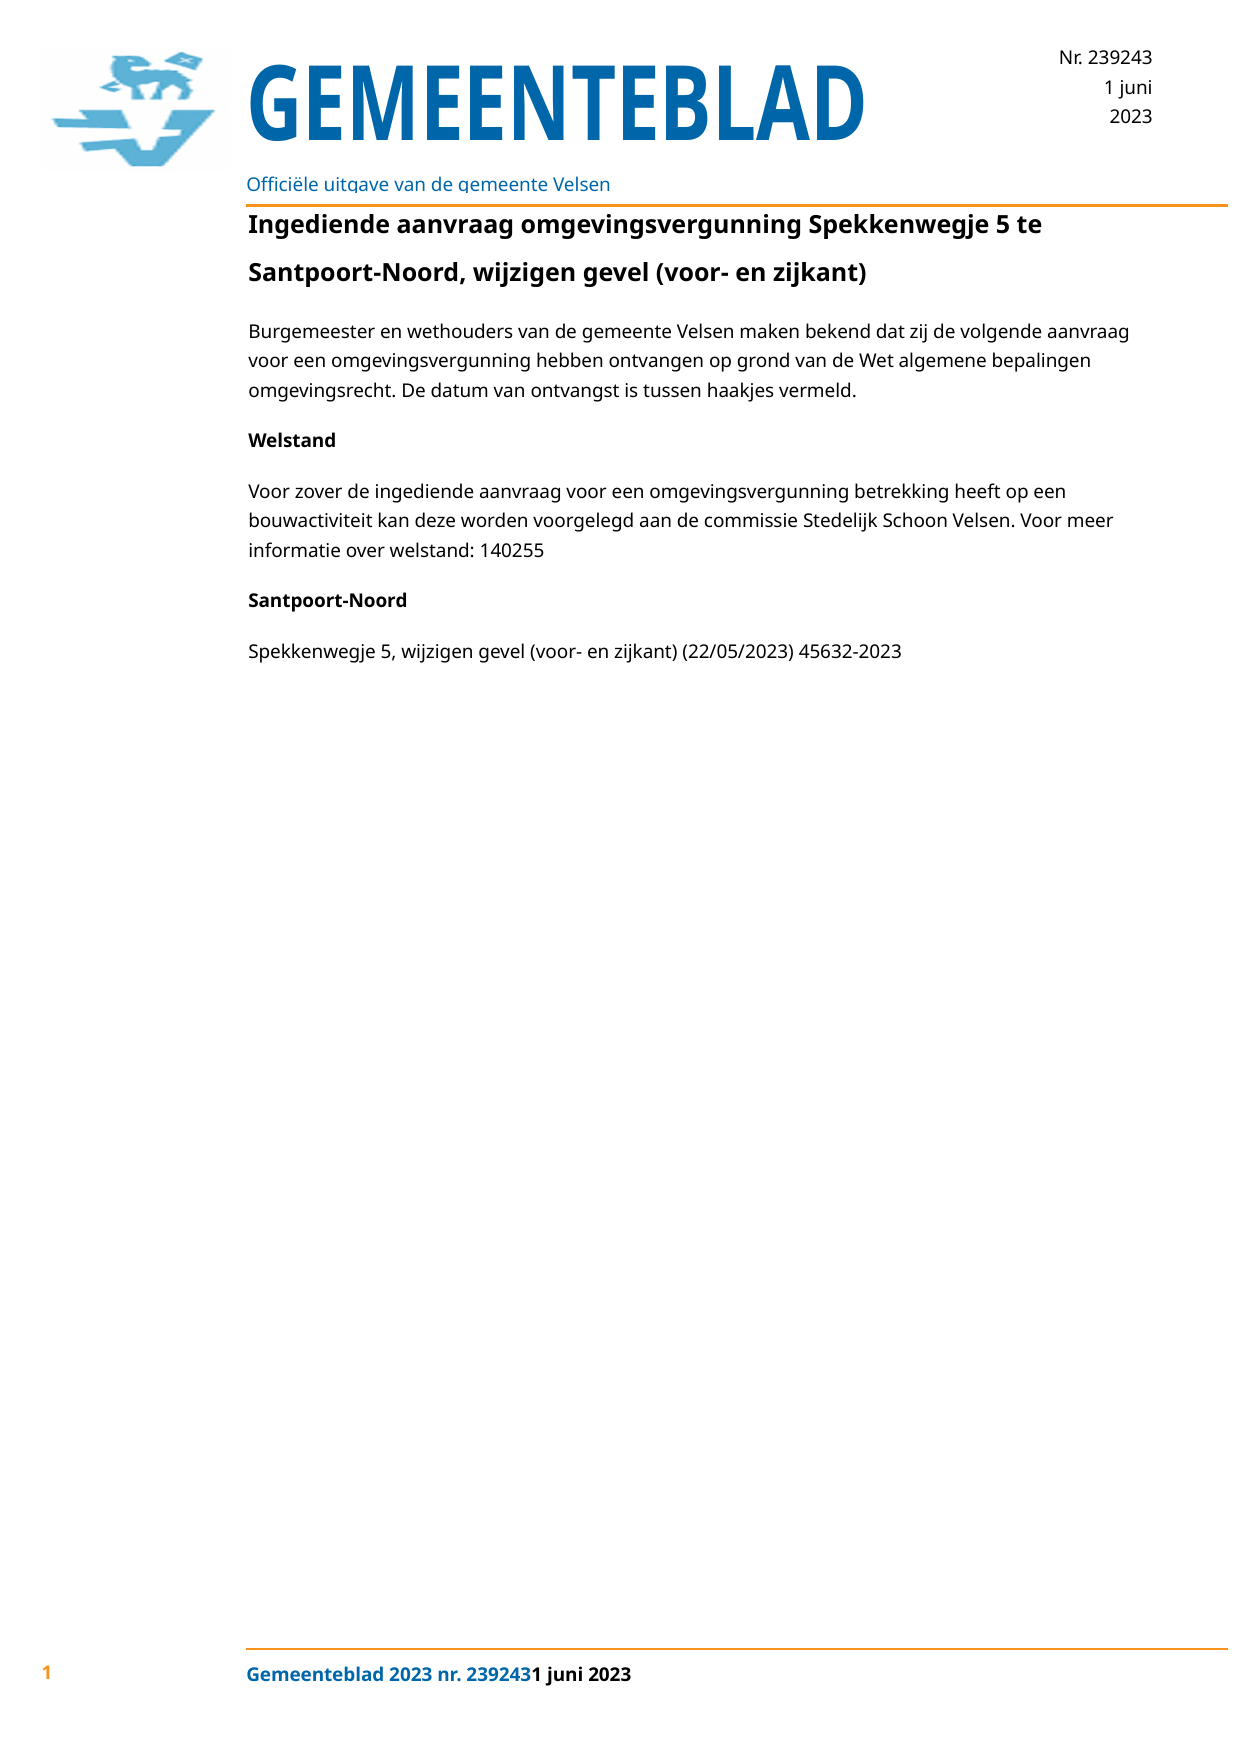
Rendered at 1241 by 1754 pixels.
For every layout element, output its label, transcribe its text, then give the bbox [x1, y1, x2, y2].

text Spekkenwegje 5, wijzigen gevel (voor- en zijkant) (22/05/2023) 45632-2023 [248, 638, 1152, 664]
text Voor zover de ingediende aanvraag voor een omgevingsvergunning betrekking heeft op een bouwactiviteit kan deze worden voorgelegd aan de commissie Stedelijk Schoon Velsen. Voor meer informatie over welstand: 140255 [248, 478, 1152, 563]
text Santpoort-Noord [248, 587, 1152, 613]
text Burgemeester en wethouders van de gemeente Velsen maken bekend dat zij de volgende aanvraag voor een omgevingsvergunning hebben ontvangen op grond van de Wet algemene bepalingen omgevingsrecht. De datum van ontvangst is tussen haakjes vermeld. [248, 318, 1152, 403]
text Ingediende aanvraag omgevingsvergunning Spekkenwegje 5 te Santpoort-Noord, wijzigen gevel (voor- en zijkant) [248, 207, 1152, 288]
text Welstand [248, 427, 1152, 453]
picture [41, 47, 231, 172]
